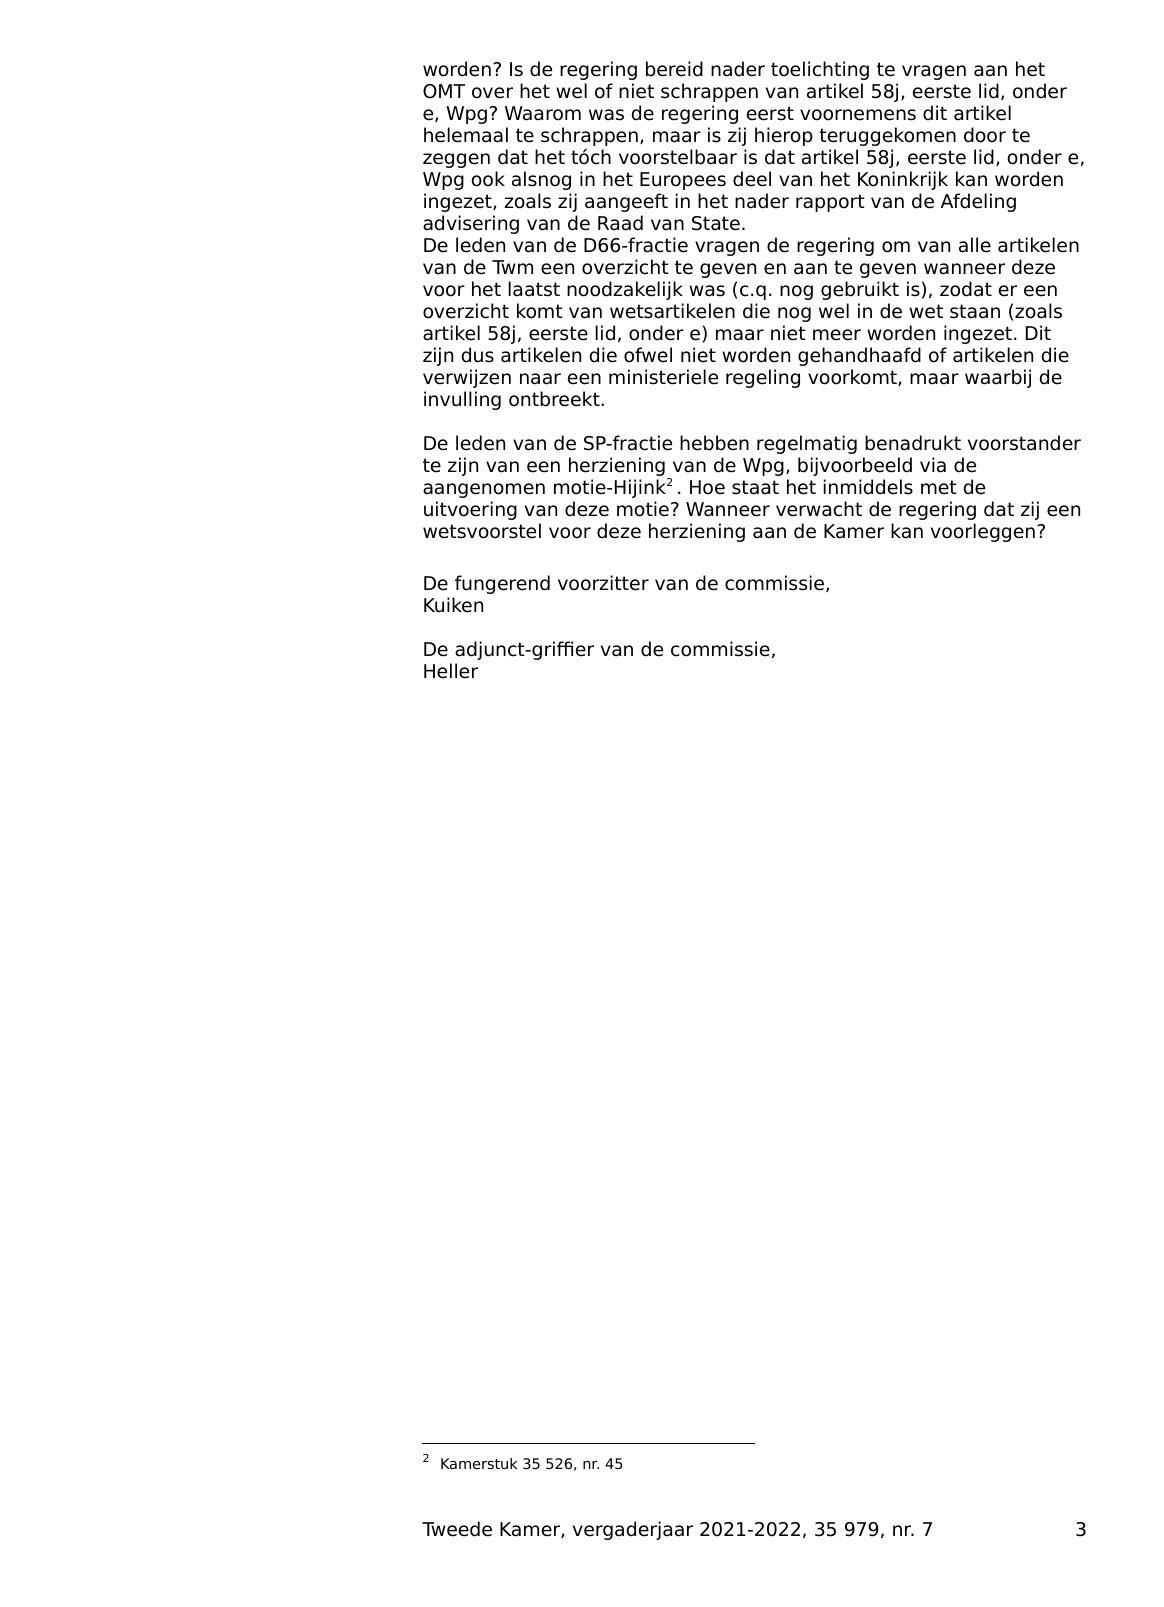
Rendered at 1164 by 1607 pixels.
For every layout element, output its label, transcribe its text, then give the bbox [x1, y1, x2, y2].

text worden? Is de regering bereid nader toelichting te vragen aan het OMT over het wel of niet schrappen van artikel 58j, eerste lid, onder e, Wpg? Waarom was de regering eerst voornemens dit artikel helemaal te schrappen, maar is zij hierop teruggekomen door te zeggen dat het tóch voorstelbaar is dat artikel 58j, eerste lid, onder e, Wpg ook alsnog in het Europees deel van het Koninkrijk kan worden ingezet, zoals zij aangeeft in het nader rapport van de Afdeling advisering van de Raad van State. [422, 59, 1087, 235]
text Kamerstuk 35 526, nr. 45 [422, 1452, 1087, 1474]
text De leden van de D66-fractie vragen de regering om van alle artikelen van de Twm een overzicht te geven en aan te geven wanneer deze voor het laatst noodzakelijk was (c.q. nog gebruikt is), zodat er een overzicht komt van wetsartikelen die nog wel in de wet staan (zoals artikel 58j, eerste lid, onder e) maar niet meer worden ingezet. Dit zijn dus artikelen die ofwel niet worden gehandhaafd of artikelen die verwijzen naar een ministeriele regeling voorkomt, maar waarbij de invulling ontbreekt. [422, 235, 1087, 411]
text De leden van de SP-fractie hebben regelmatig benadrukt voorstander te zijn van een herziening van de Wpg, bijvoorbeeld via de aangenomen motie-Hijink. Hoe staat het inmiddels met de uitvoering van deze motie? Wanneer verwacht de regering dat zij een wetsvoorstel voor deze herziening aan de Kamer kan voorleggen? [422, 433, 1087, 543]
text De adjunct-griffier van de commissie, Heller [422, 639, 1087, 683]
text De fungerend voorzitter van de commissie, Kuiken [422, 573, 1087, 617]
